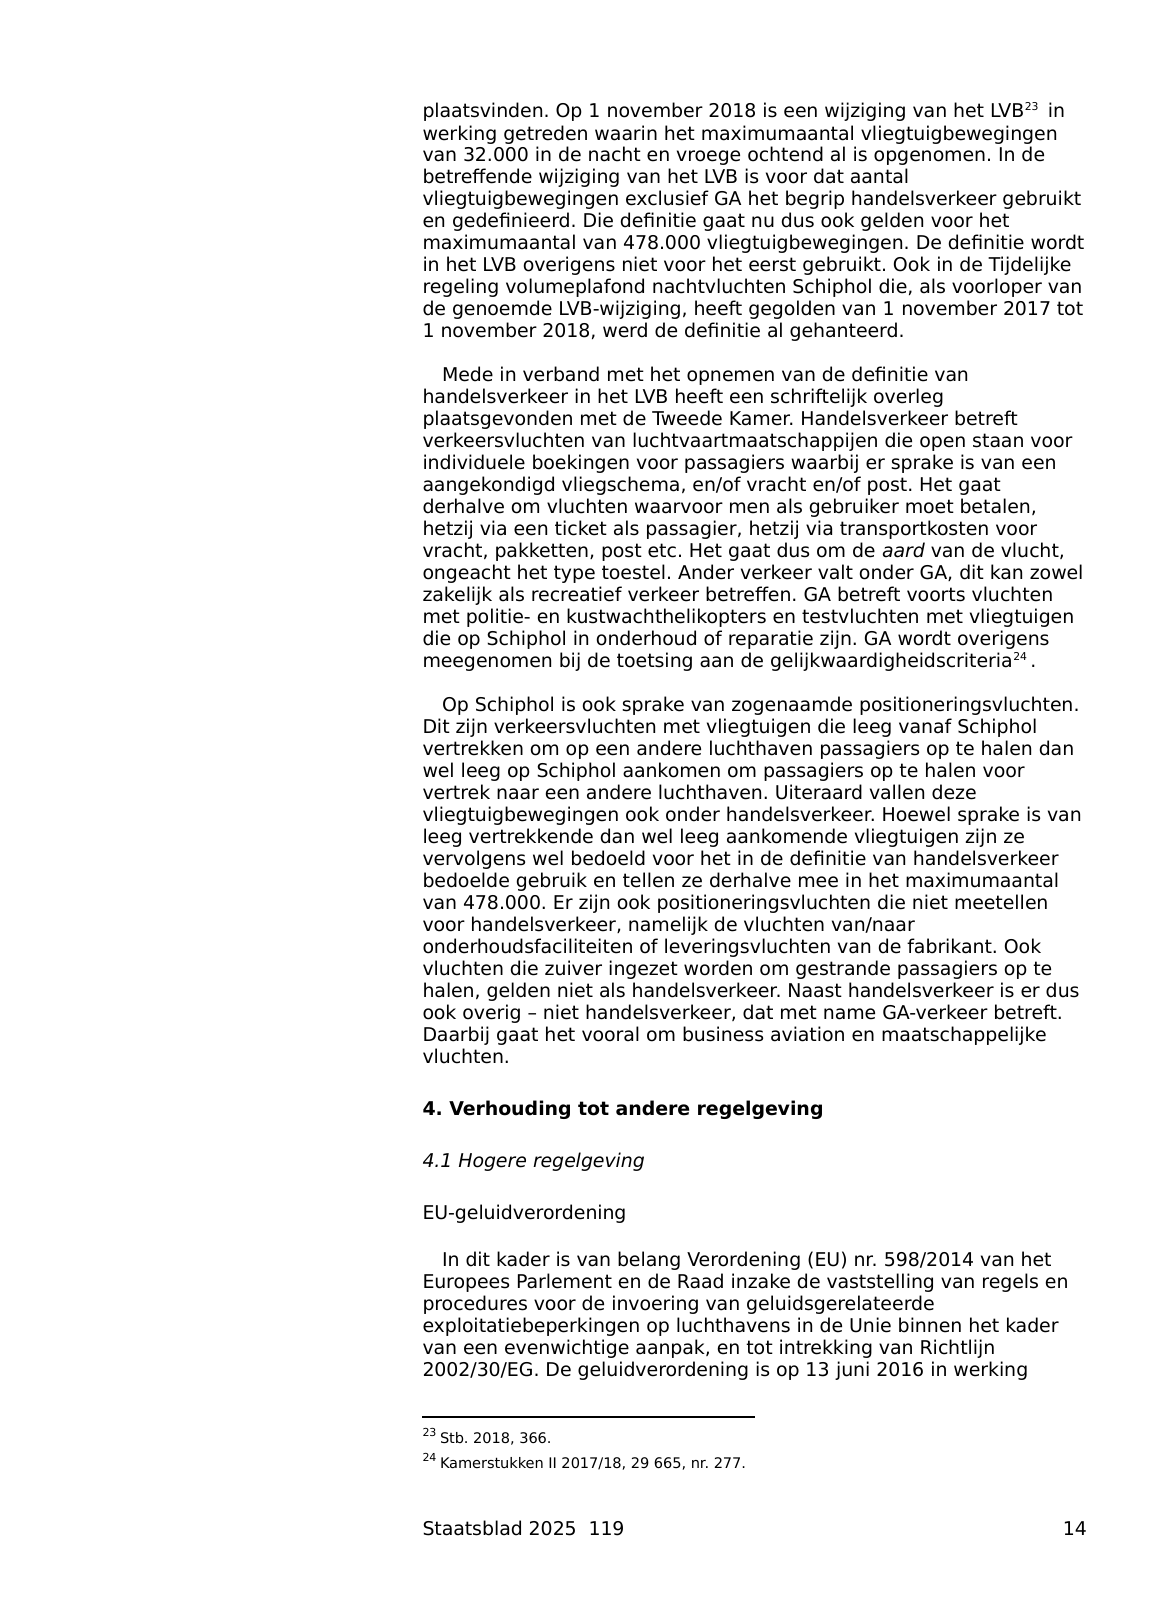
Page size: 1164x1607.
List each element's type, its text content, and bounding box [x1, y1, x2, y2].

text Mede in verband met het opnemen van de definitie van handelsverkeer in het LVB heeft een schriftelijk overleg plaatsgevonden met de Tweede Kamer. Handelsverkeer betreft verkeersvluchten van luchtvaartmaatschappijen die open staan voor individuele boekingen voor passagiers waarbij er sprake is van een aangekondigd vliegschema, en/of vracht en/of post. Het gaat derhalve om vluchten waarvoor men als gebruiker moet betalen, hetzij via een ticket als passagier, hetzij via transportkosten voor vracht, pakketten, post etc. Het gaat dus om de aard van de vlucht, ongeacht het type toestel. Ander verkeer valt onder GA, dit kan zowel zakelijk als recreatief verkeer betreffen. GA betreft voorts vluchten met politie- en kustwachthelikopters en testvluchten met vliegtuigen die op Schiphol in onderhoud of reparatie zijn. GA wordt overigens meegenomen bij de toetsing aan de gelijkwaardigheidscriteria. [422, 364, 1087, 672]
text In dit kader is van belang Verordening (EU) nr. 598/2014 van het Europees Parlement en de Raad inzake de vaststelling van regels en procedures voor de invoering van geluidsgerelateerde exploitatiebeperkingen op luchthavens in de Unie binnen het kader van een evenwichtige aanpak, en tot intrekking van Richtlijn 2002/30/EG. De geluidverordening is op 13 juni 2016 in werking [422, 1249, 1087, 1381]
subtitle EU-geluidverordening [422, 1202, 1087, 1224]
text Kamerstukken II 2017/18, 29 665, nr. 277. [422, 1451, 1087, 1473]
text plaatsvinden. Op 1 november 2018 is een wijziging van het LVB in werking getreden waarin het maximumaantal vliegtuigbewegingen van 32.000 in de nacht en vroege ochtend al is opgenomen. In de betreffende wijziging van het LVB is voor dat aantal vliegtuigbewegingen exclusief GA het begrip handelsverkeer gebruikt en gedefinieerd. Die definitie gaat nu dus ook gelden voor het maximumaantal van 478.000 vliegtuigbewegingen. De definitie wordt in het LVB overigens niet voor het eerst gebruikt. Ook in de Tijdelijke regeling volumeplafond nachtvluchten Schiphol die, als voorloper van de genoemde LVB-wijziging, heeft gegolden van 1 november 2017 tot 1 november 2018, werd de definitie al gehanteerd. [422, 100, 1087, 342]
text Stb. 2018, 366. [422, 1426, 1087, 1448]
subtitle 4.1 Hogere regelgeving [422, 1150, 1087, 1172]
text Op Schiphol is ook sprake van zogenaamde positioneringsvluchten. Dit zijn verkeersvluchten met vliegtuigen die leeg vanaf Schiphol vertrekken om op een andere luchthaven passagiers op te halen dan wel leeg op Schiphol aankomen om passagiers op te halen voor vertrek naar een andere luchthaven. Uiteraard vallen deze vliegtuigbewegingen ook onder handelsverkeer. Hoewel sprake is van leeg vertrekkende dan wel leeg aankomende vliegtuigen zijn ze vervolgens wel bedoeld voor het in de definitie van handelsverkeer bedoelde gebruik en tellen ze derhalve mee in het maximumaantal van 478.000. Er zijn ook positioneringsvluchten die niet meetellen voor handelsverkeer, namelijk de vluchten van/naar onderhoudsfaciliteiten of leveringsvluchten van de fabrikant. Ook vluchten die zuiver ingezet worden om gestrande passagiers op te halen, gelden niet als handelsverkeer. Naast handelsverkeer is er dus ook overig – niet handelsverkeer, dat met name GA-verkeer betreft. Daarbij gaat het vooral om business aviation en maatschappelijke vluchten. [422, 694, 1087, 1068]
subtitle 4. Verhouding tot andere regelgeving [422, 1098, 1087, 1120]
